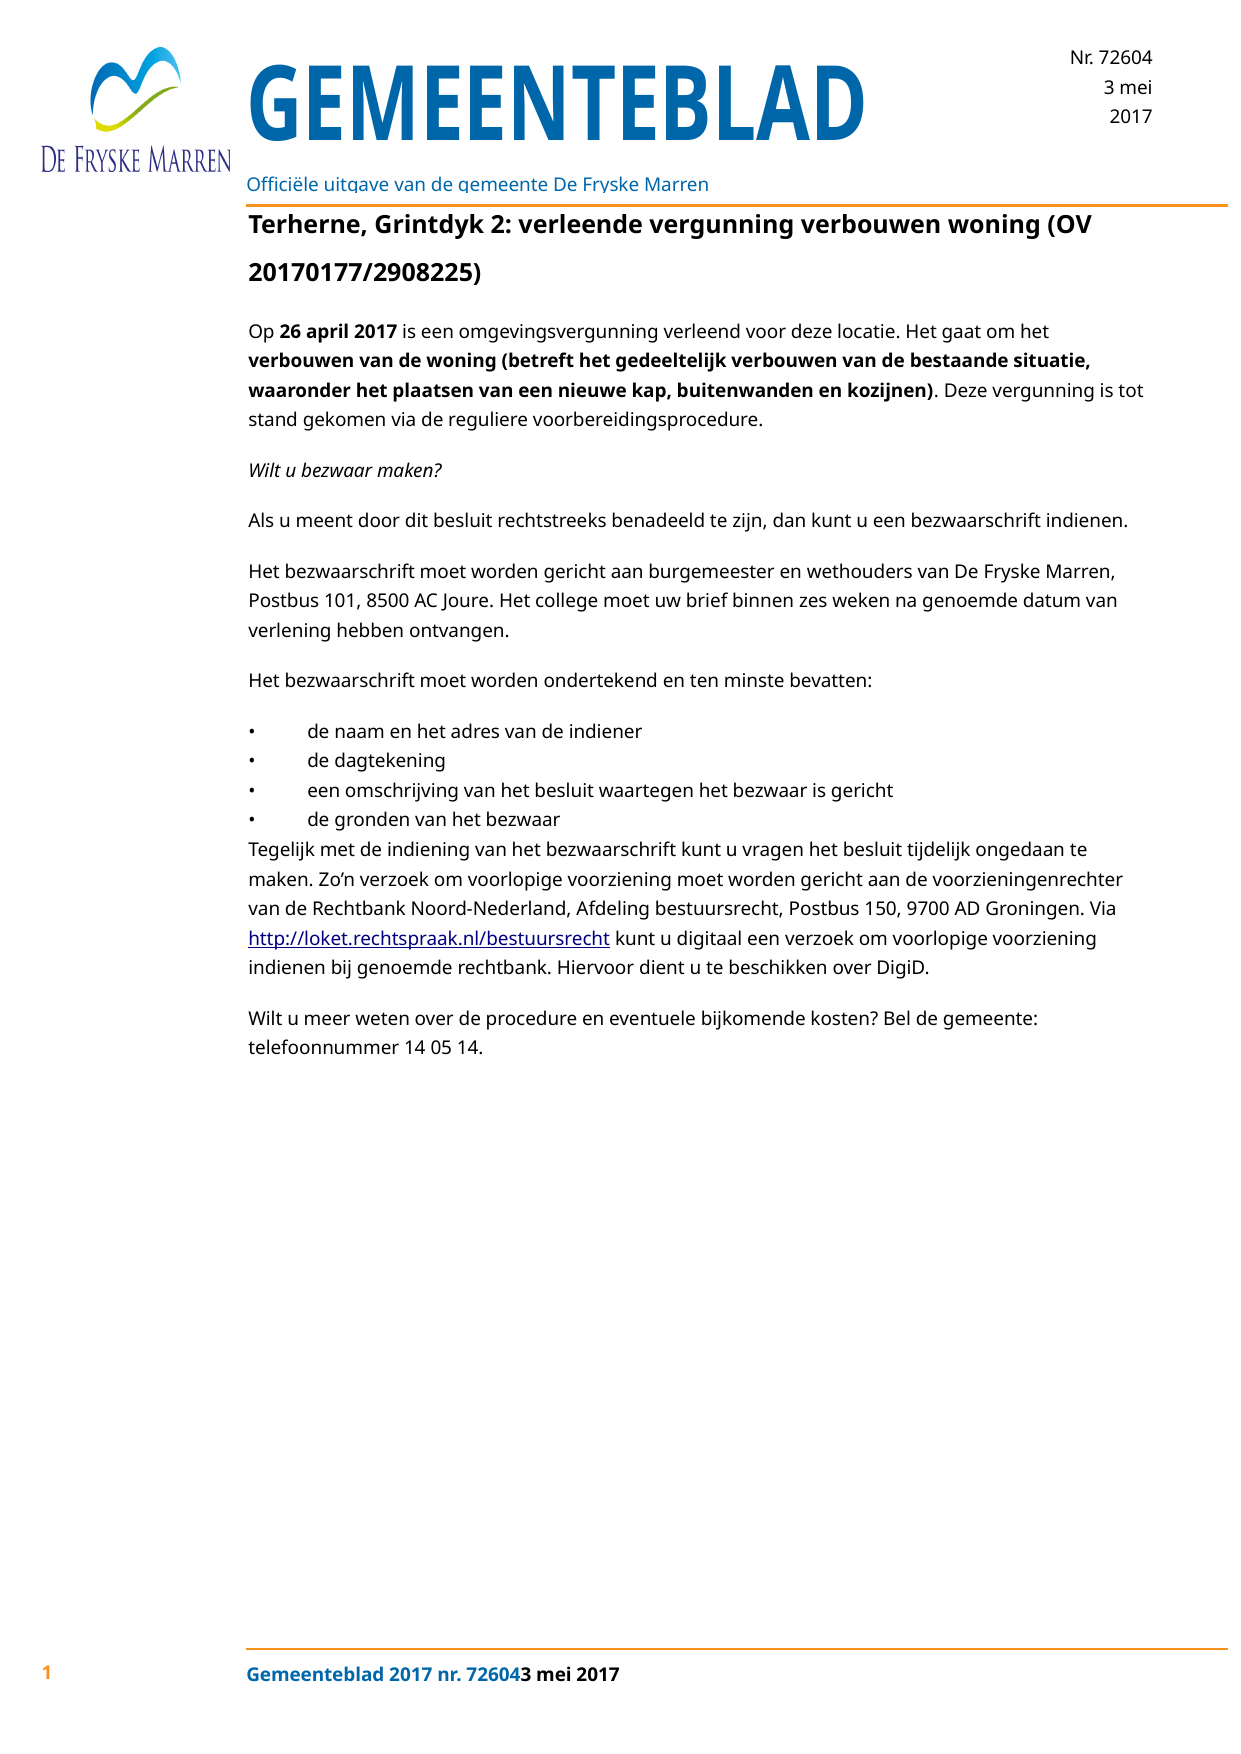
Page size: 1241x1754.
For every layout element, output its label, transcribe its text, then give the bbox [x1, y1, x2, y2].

text Op 26 april 2017 is een omgevingsvergunning verleend voor deze locatie. Het gaat om het verbouwen van de woning (betreft het gedeeltelijk verbouwen van de bestaande situatie, waaronder het plaatsen van een nieuwe kap, buitenwanden en kozijnen). Deze vergunning is tot stand gekomen via de reguliere voorbereidingsprocedure. [248, 318, 1152, 432]
list de naam en het adres van de indiener [248, 718, 1152, 744]
text Wilt u meer weten over de procedure en eventuele bijkomende kosten? Bel de gemeente: telefoonnummer 14 05 14. [248, 1005, 1152, 1060]
picture [41, 47, 231, 172]
text Tegelijk met de indiening van het bezwaarschrift kunt u vragen het besluit tijdelijk ongedaan te maken. Zo’n verzoek om voorlopige voorziening moet worden gericht aan de voorzieningenrechter van de Rechtbank Noord-Nederland, Afdeling bestuursrecht, Postbus 150, 9700 AD Groningen. Via http://loket.rechtspraak.nl/bestuursrecht kunt u digitaal een verzoek om voorlopige voorziening indienen bij genoemde rechtbank. Hiervoor dient u te beschikken over DigiD. [248, 836, 1152, 980]
list de dagtekening [248, 747, 1152, 773]
text Terherne, Grintdyk 2: verleende vergunning verbouwen woning (OV 20170177/2908225) [248, 207, 1152, 288]
text Als u meent door dit besluit rechtstreeks benadeeld te zijn, dan kunt u een bezwaarschrift indienen. [248, 507, 1152, 533]
list de gronden van het bezwaar [248, 807, 1152, 832]
text Het bezwaarschrift moet worden ondertekend en ten minste bevatten: [248, 667, 1152, 693]
text Het bezwaarschrift moet worden gericht aan burgemeester en wethouders van De Fryske Marren, Postbus 101, 8500 AC Joure. Het college moet uw brief binnen zes weken na genoemde datum van verlening hebben ontvangen. [248, 558, 1152, 643]
list een omschrijving van het besluit waartegen het bezwaar is gericht [248, 777, 1152, 803]
text Wilt u bezwaar maken? [248, 457, 1152, 483]
